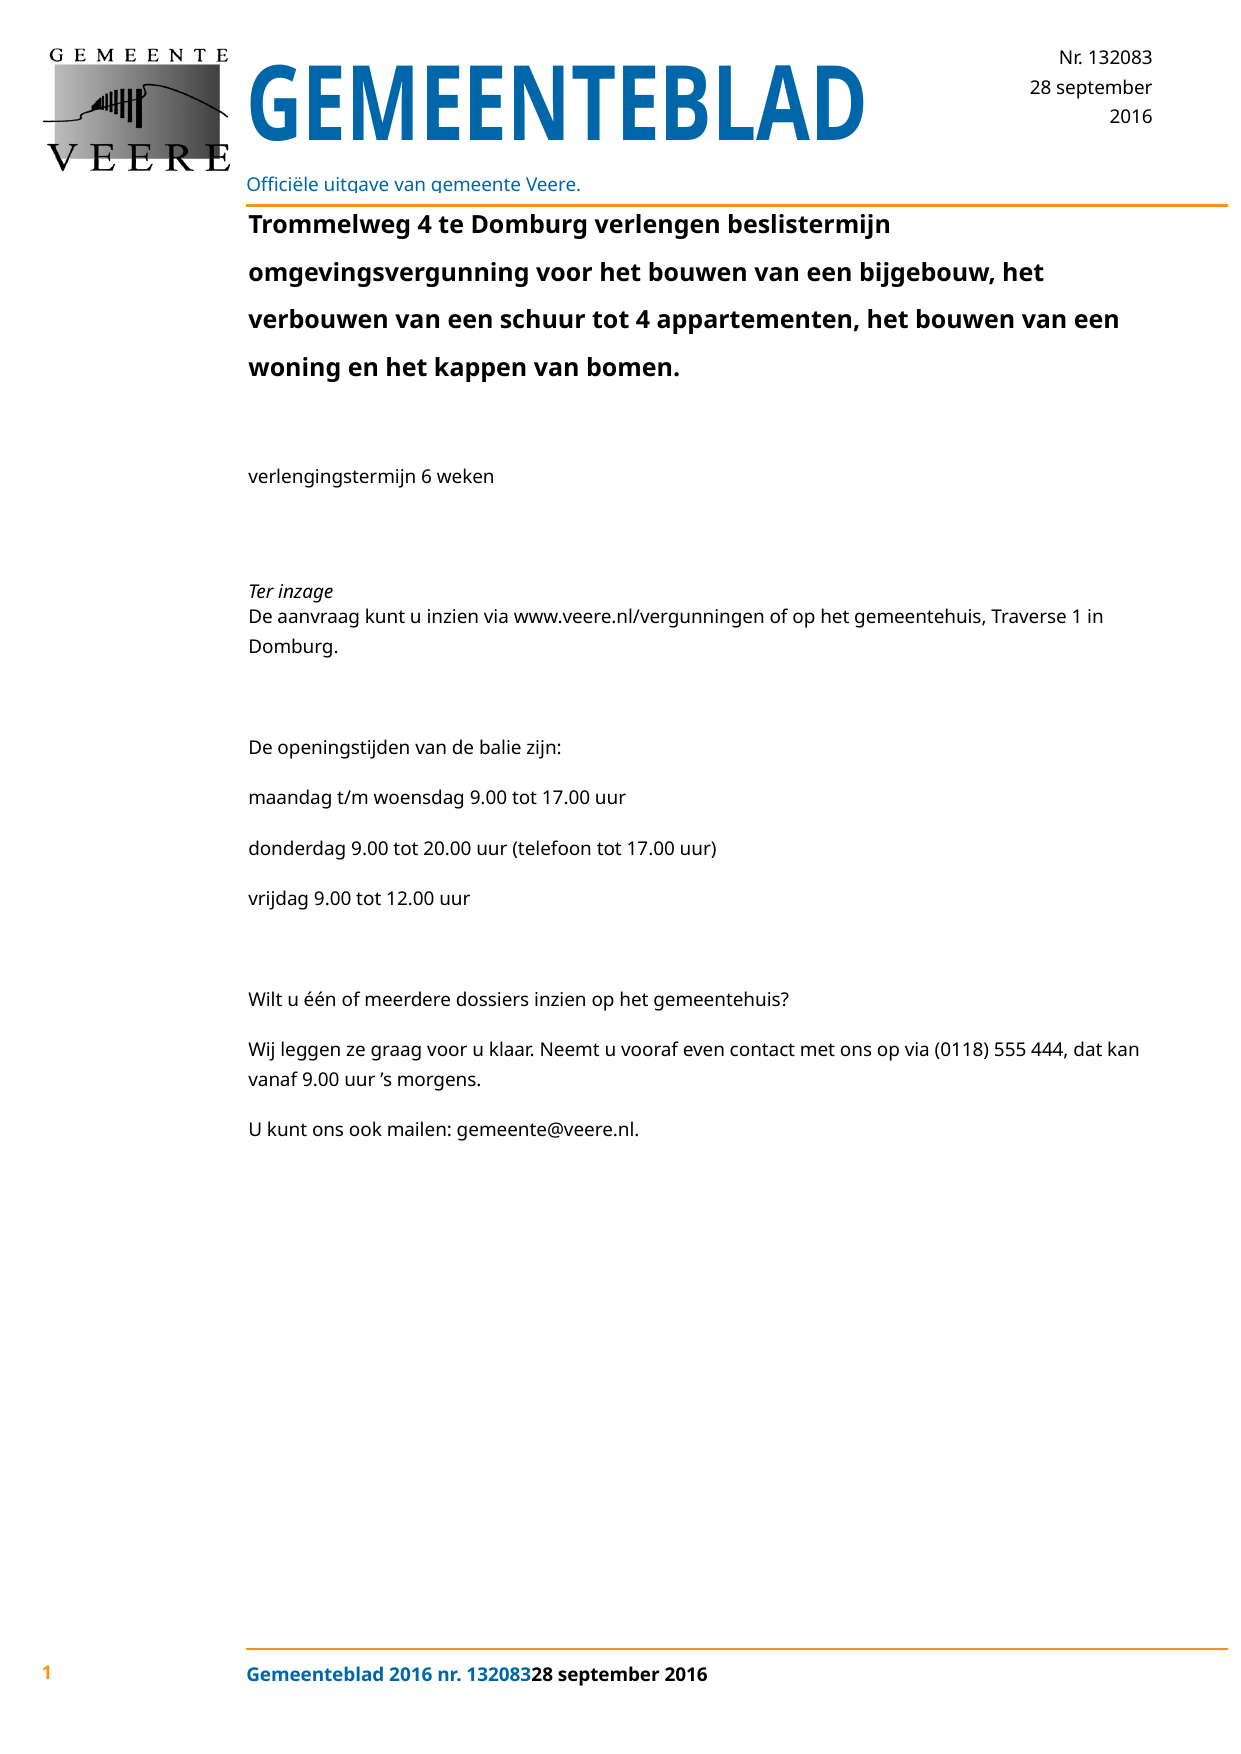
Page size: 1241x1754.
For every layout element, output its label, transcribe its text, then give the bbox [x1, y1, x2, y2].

text De aanvraag kunt u inzien via www.veere.nl/vergunningen of op het gemeentehuis, Traverse 1 in Domburg. [248, 604, 1152, 659]
text Wilt u één of meerdere dossiers inzien op het gemeentehuis? [248, 986, 1152, 1012]
text vrijdag 9.00 tot 12.00 uur [248, 885, 1152, 911]
text U kunt ons ook mailen: gemeente@veere.nl. [248, 1117, 1152, 1142]
text maandag t/m woensdag 9.00 tot 17.00 uur [248, 784, 1152, 810]
text De openingstijden van de balie zijn: [248, 734, 1152, 760]
text Ter inzage [248, 578, 1152, 604]
text Trommelweg 4 te Domburg verlengen beslistermijn omgevingsvergunning voor het bouwen van een bijgebouw, het verbouwen van een schuur tot 4 appartementen, het bouwen van een woning en het kappen van bomen. [248, 207, 1152, 384]
picture [41, 47, 231, 172]
text Wij leggen ze graag voor u klaar. Neemt u vooraf even contact met ons op via (0118) 555 444, dat kan vanaf 9.00 uur ’s morgens. [248, 1037, 1152, 1092]
text donderdag 9.00 tot 20.00 uur (telefoon tot 17.00 uur) [248, 835, 1152, 861]
text verlengingstermijn 6 weken [248, 463, 1152, 489]
